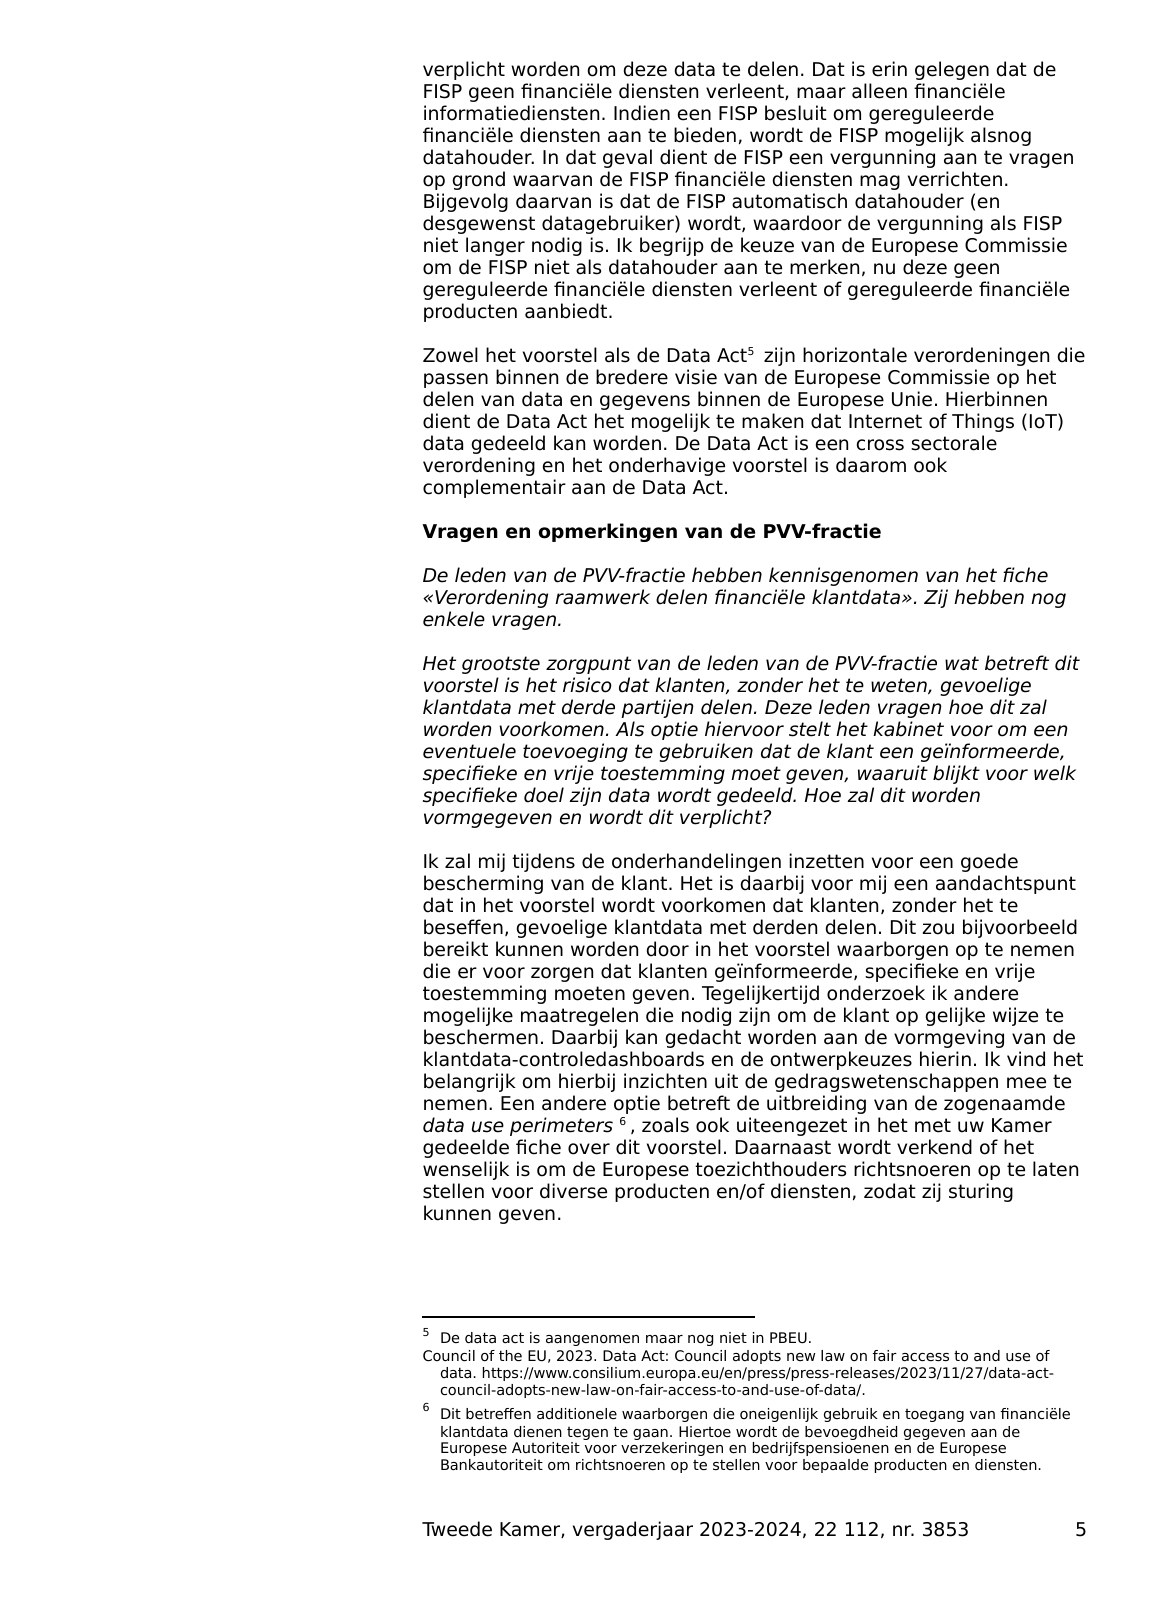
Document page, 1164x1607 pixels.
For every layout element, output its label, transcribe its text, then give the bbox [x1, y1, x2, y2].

text De data act is aangenomen maar nog niet in PBEU. [422, 1326, 1087, 1348]
text Dit betreffen additionele waarborgen die oneigenlijk gebruik en toegang van financiële klantdata dienen tegen te gaan. Hiertoe wordt de bevoegdheid gegeven aan de Europese Autoriteit voor verzekeringen en bedrijfspensioenen en de Europese Bankautoriteit om richtsnoeren op te stellen voor bepaalde producten en diensten. [422, 1402, 1087, 1474]
text Ik zal mij tijdens de onderhandelingen inzetten voor een goede bescherming van de klant. Het is daarbij voor mij een aandachtspunt dat in het voorstel wordt voorkomen dat klanten, zonder het te beseffen, gevoelige klantdata met derden delen. Dit zou bijvoorbeeld bereikt kunnen worden door in het voorstel waarborgen op te nemen die er voor zorgen dat klanten geïnformeerde, specifieke en vrije toestemming moeten geven. Tegelijkertijd onderzoek ik andere mogelijke maatregelen die nodig zijn om de klant op gelijke wijze te beschermen. Daarbij kan gedacht worden aan de vormgeving van de klantdata-controledashboards en de ontwerpkeuzes hierin. Ik vind het belangrijk om hierbij inzichten uit de gedragswetenschappen mee te nemen. Een andere optie betreft de uitbreiding van de zogenaamde data use perimeters , zoals ook uiteengezet in het met uw Kamer gedeelde fiche over dit voorstel. Daarnaast wordt verkend of het wenselijk is om de Europese toezichthouders richtsnoeren op te laten stellen voor diverse producten en/of diensten, zodat zij sturing kunnen geven. [422, 851, 1087, 1225]
text Council of the EU, 2023. Data Act: Council adopts new law on fair access to and use of data. https://www.consilium.europa.eu/en/press/press-releases/2023/11/27/data-act-council-adopts-new-law-on-fair-access-to-and-use-of-data/. [422, 1348, 1087, 1399]
text Het grootste zorgpunt van de leden van de PVV-fractie wat betreft dit voorstel is het risico dat klanten, zonder het te weten, gevoelige klantdata met derde partijen delen. Deze leden vragen hoe dit zal worden voorkomen. Als optie hiervoor stelt het kabinet voor om een eventuele toevoeging te gebruiken dat de klant een geïnformeerde, specifieke en vrije toestemming moet geven, waaruit blijkt voor welk specifieke doel zijn data wordt gedeeld. Hoe zal dit worden vormgegeven en wordt dit verplicht? [422, 653, 1087, 829]
text verplicht worden om deze data te delen. Dat is erin gelegen dat de FISP geen financiële diensten verleent, maar alleen financiële informatiediensten. Indien een FISP besluit om gereguleerde financiële diensten aan te bieden, wordt de FISP mogelijk alsnog datahouder. In dat geval dient de FISP een vergunning aan te vragen op grond waarvan de FISP financiële diensten mag verrichten. Bijgevolg daarvan is dat de FISP automatisch datahouder (en desgewenst datagebruiker) wordt, waardoor de vergunning als FISP niet langer nodig is. Ik begrijp de keuze van de Europese Commissie om de FISP niet als datahouder aan te merken, nu deze geen gereguleerde financiële diensten verleent of gereguleerde financiële producten aanbiedt. [422, 59, 1087, 323]
subtitle Vragen en opmerkingen van de PVV-fractie [422, 521, 1087, 543]
text Zowel het voorstel als de Data Act zijn horizontale verordeningen die passen binnen de bredere visie van de Europese Commissie op het delen van data en gegevens binnen de Europese Unie. Hierbinnen dient de Data Act het mogelijk te maken dat Internet of Things (IoT) data gedeeld kan worden. De Data Act is een cross sectorale verordening en het onderhavige voorstel is daarom ook complementair aan de Data Act. [422, 345, 1087, 499]
text De leden van de PVV-fractie hebben kennisgenomen van het fiche «Verordening raamwerk delen financiële klantdata». Zij hebben nog enkele vragen. [422, 565, 1087, 631]
